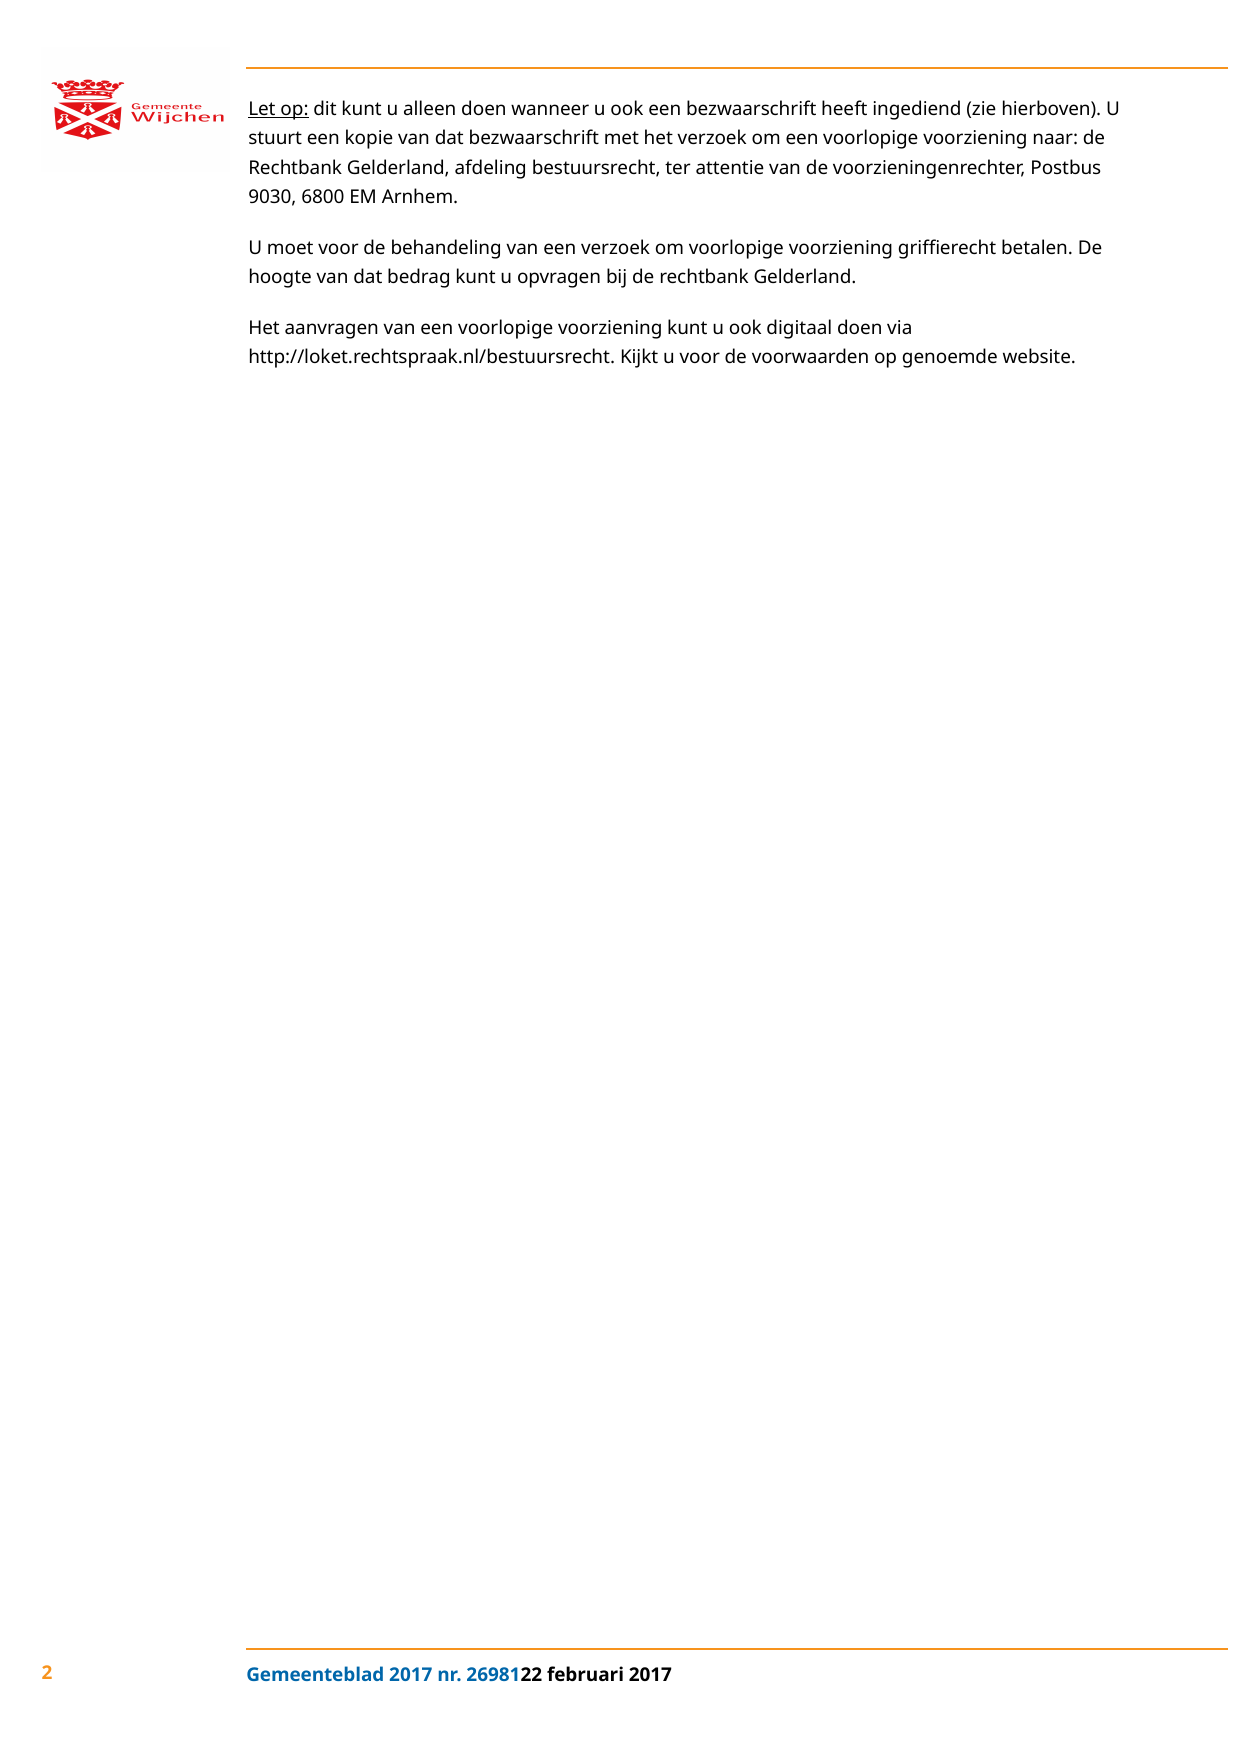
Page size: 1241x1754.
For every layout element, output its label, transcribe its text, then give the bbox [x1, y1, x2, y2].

text Let op: dit kunt u alleen doen wanneer u ook een bezwaarschrift heeft ingediend (zie hierboven). U stuurt een kopie van dat bezwaarschrift met het verzoek om een voorlopige voorziening naar: de Rechtbank Gelderland, afdeling bestuursrecht, ter attentie van de voorzieningenrechter, Postbus 9030, 6800 EM Arnhem. [248, 95, 1152, 209]
text U moet voor de behandeling van een verzoek om voorlopige voorziening griffierecht betalen. De hoogte van dat bedrag kunt u opvragen bij de rechtbank Gelderland. [248, 234, 1152, 289]
picture [41, 47, 231, 172]
text Het aanvragen van een voorlopige voorziening kunt u ook digitaal doen via http://loket.rechtspraak.nl/bestuursrecht. Kijkt u voor de voorwaarden op genoemde website. [248, 314, 1152, 369]
